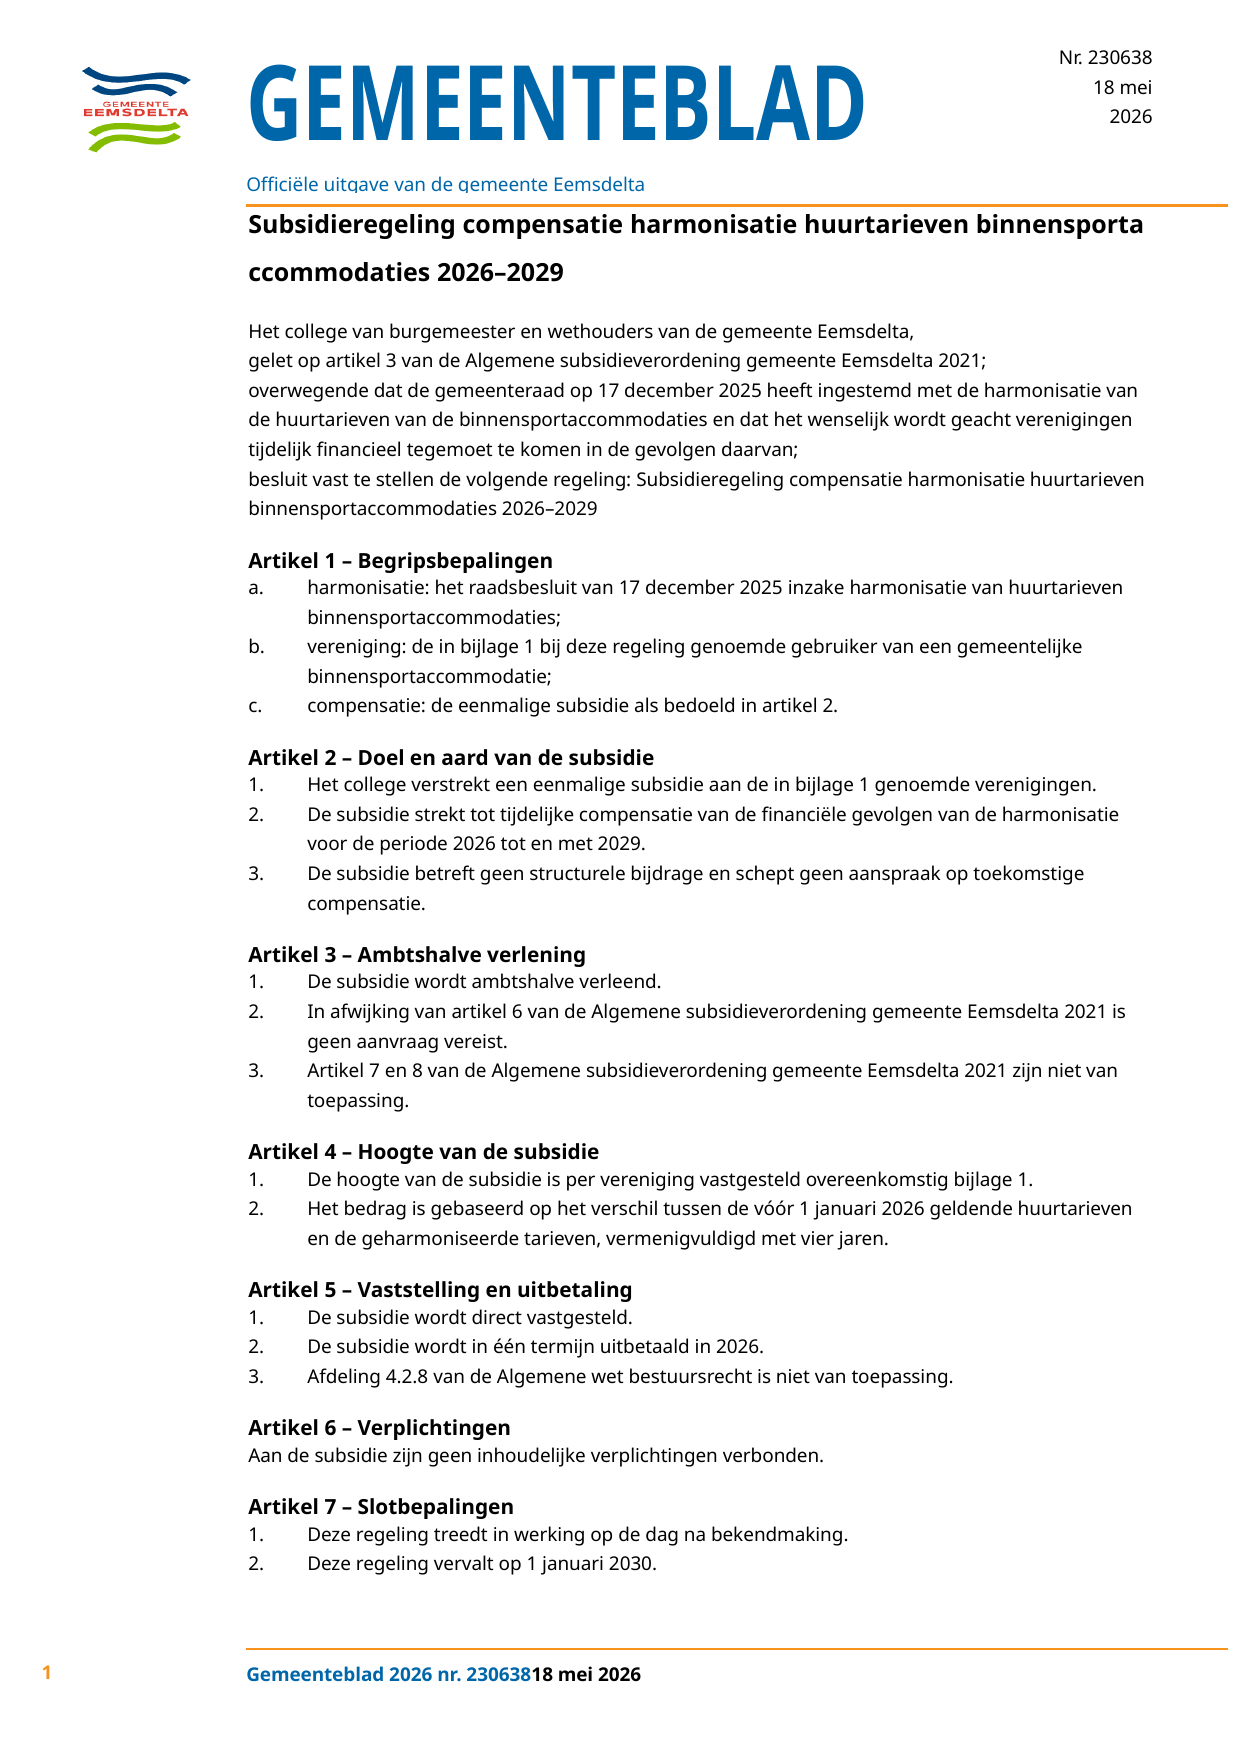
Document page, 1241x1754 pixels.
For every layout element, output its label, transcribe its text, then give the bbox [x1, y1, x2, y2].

list Artikel 7 en 8 van de Algemene subsidieverordening gemeente Eemsdelta 2021 zijn niet van toepassing. [248, 1057, 1152, 1113]
text Aan de subsidie zijn geen inhoudelijke verplichtingen verbonden. [248, 1442, 1152, 1468]
text Artikel 3 – Ambtshalve verlening [248, 940, 1152, 969]
text Het college van burgemeester en wethouders van de gemeente Eemsdelta, [248, 318, 1152, 344]
text Artikel 1 – Begripsbepalingen [248, 546, 1152, 574]
picture [41, 47, 231, 172]
list Afdeling 4.2.8 van de Algemene wet bestuursrecht is niet van toepassing. [248, 1363, 1152, 1389]
text gelet op artikel 3 van de Algemene subsidieverordening gemeente Eemsdelta 2021; [248, 347, 1152, 373]
list Het college verstrekt een eenmalige subsidie aan de in bijlage 1 genoemde verenigingen. [248, 771, 1152, 797]
text Artikel 5 – Vaststelling en uitbetaling [248, 1275, 1152, 1304]
list Deze regeling treedt in werking op de dag na bekendmaking. [248, 1521, 1152, 1546]
list Het bedrag is gebaseerd op het verschil tussen de vóór 1 januari 2026 geldende huurtarieven en de geharmoniseerde tarieven, vermenigvuldigd met vier jaren. [248, 1195, 1152, 1251]
list De subsidie strekt tot tijdelijke compensatie van de financiële gevolgen van de harmonisatie voor de periode 2026 tot en met 2029. [248, 801, 1152, 856]
list Deze regeling vervalt op 1 januari 2030. [248, 1550, 1152, 1576]
text Subsidieregeling compensatie harmonisatie huurtarieven binnensportaccommodaties 2026–2029 [248, 207, 1152, 288]
list vereniging: de in bijlage 1 bij deze regeling genoemde gebruiker van een gemeentelijke binnensportaccommodatie; [248, 633, 1152, 689]
list De subsidie wordt in één termijn uitbetaald in 2026. [248, 1333, 1152, 1359]
list compensatie: de eenmalige subsidie als bedoeld in artikel 2. [248, 693, 1152, 718]
list In afwijking van artikel 6 van de Algemene subsidieverordening gemeente Eemsdelta 2021 is geen aanvraag vereist. [248, 998, 1152, 1053]
text Artikel 7 – Slotbepalingen [248, 1492, 1152, 1521]
list harmonisatie: het raadsbesluit van 17 december 2025 inzake harmonisatie van huurtarieven binnensportaccommodaties; [248, 574, 1152, 629]
list De subsidie wordt ambtshalve verleend. [248, 969, 1152, 994]
text Artikel 4 – Hoogte van de subsidie [248, 1137, 1152, 1166]
list De hoogte van de subsidie is per vereniging vastgesteld overeenkomstig bijlage 1. [248, 1166, 1152, 1192]
text besluit vast te stellen de volgende regeling: Subsidieregeling compensatie harmonisatie huurtarieven binnensportaccommodaties 2026–2029 [248, 466, 1152, 521]
list De subsidie betreft geen structurele bijdrage en schept geen aanspraak op toekomstige compensatie. [248, 860, 1152, 916]
text Artikel 2 – Doel en aard van de subsidie [248, 743, 1152, 771]
text Artikel 6 – Verplichtingen [248, 1413, 1152, 1442]
list De subsidie wordt direct vastgesteld. [248, 1304, 1152, 1329]
text overwegende dat de gemeenteraad op 17 december 2025 heeft ingestemd met de harmonisatie van de huurtarieven van de binnensportaccommodaties en dat het wenselijk wordt geacht verenigingen tijdelijk financieel tegemoet te komen in de gevolgen daarvan; [248, 377, 1152, 462]
